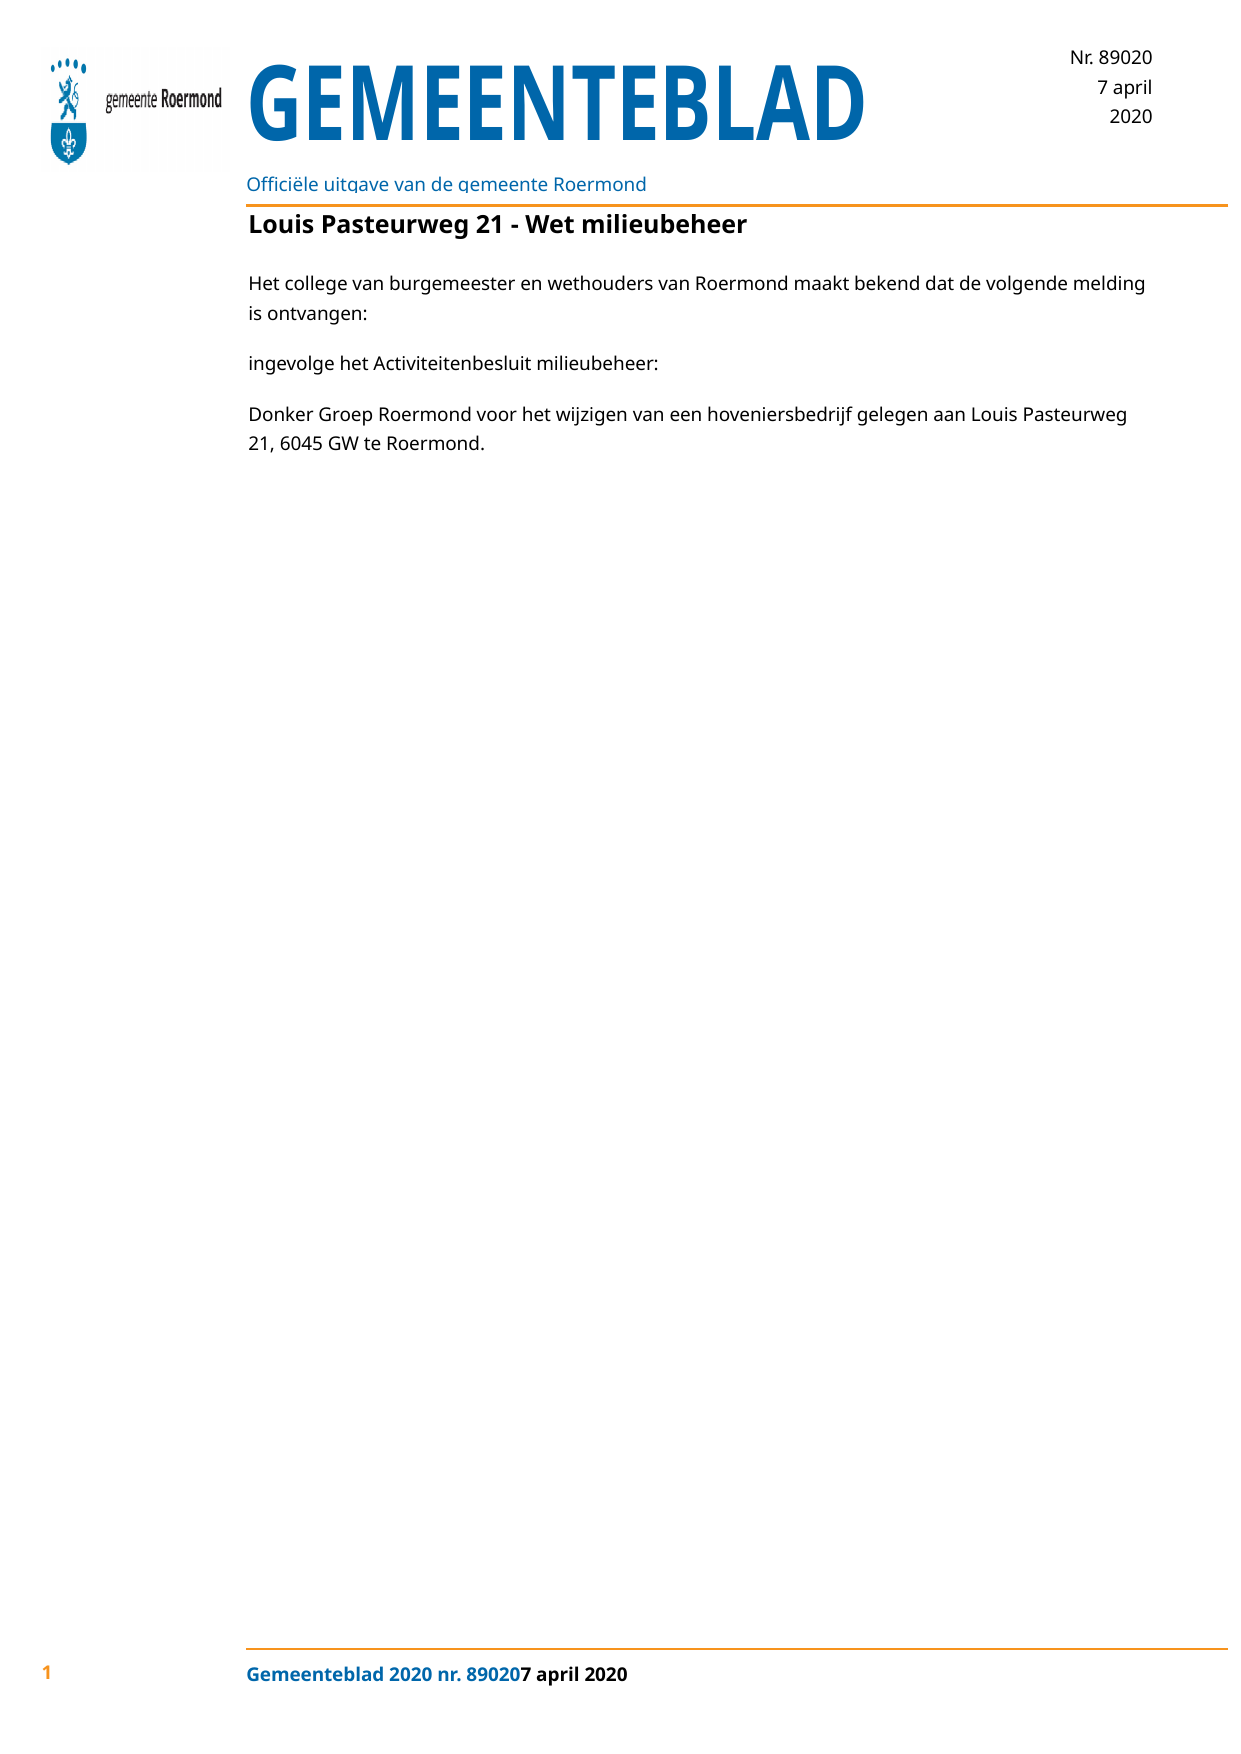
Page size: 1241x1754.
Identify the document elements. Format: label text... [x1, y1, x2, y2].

text ingevolge het Activiteitenbesluit milieubeheer: [248, 350, 1152, 376]
text Donker Groep Roermond voor het wijzigen van een hoveniersbedrijf gelegen aan Louis Pasteurweg 21, 6045 GW te Roermond. [248, 401, 1152, 456]
text Louis Pasteurweg 21 - Wet milieubeheer [248, 207, 1152, 241]
picture [41, 47, 231, 172]
text Het college van burgemeester en wethouders van Roermond maakt bekend dat de volgende melding is ontvangen: [248, 270, 1152, 326]
